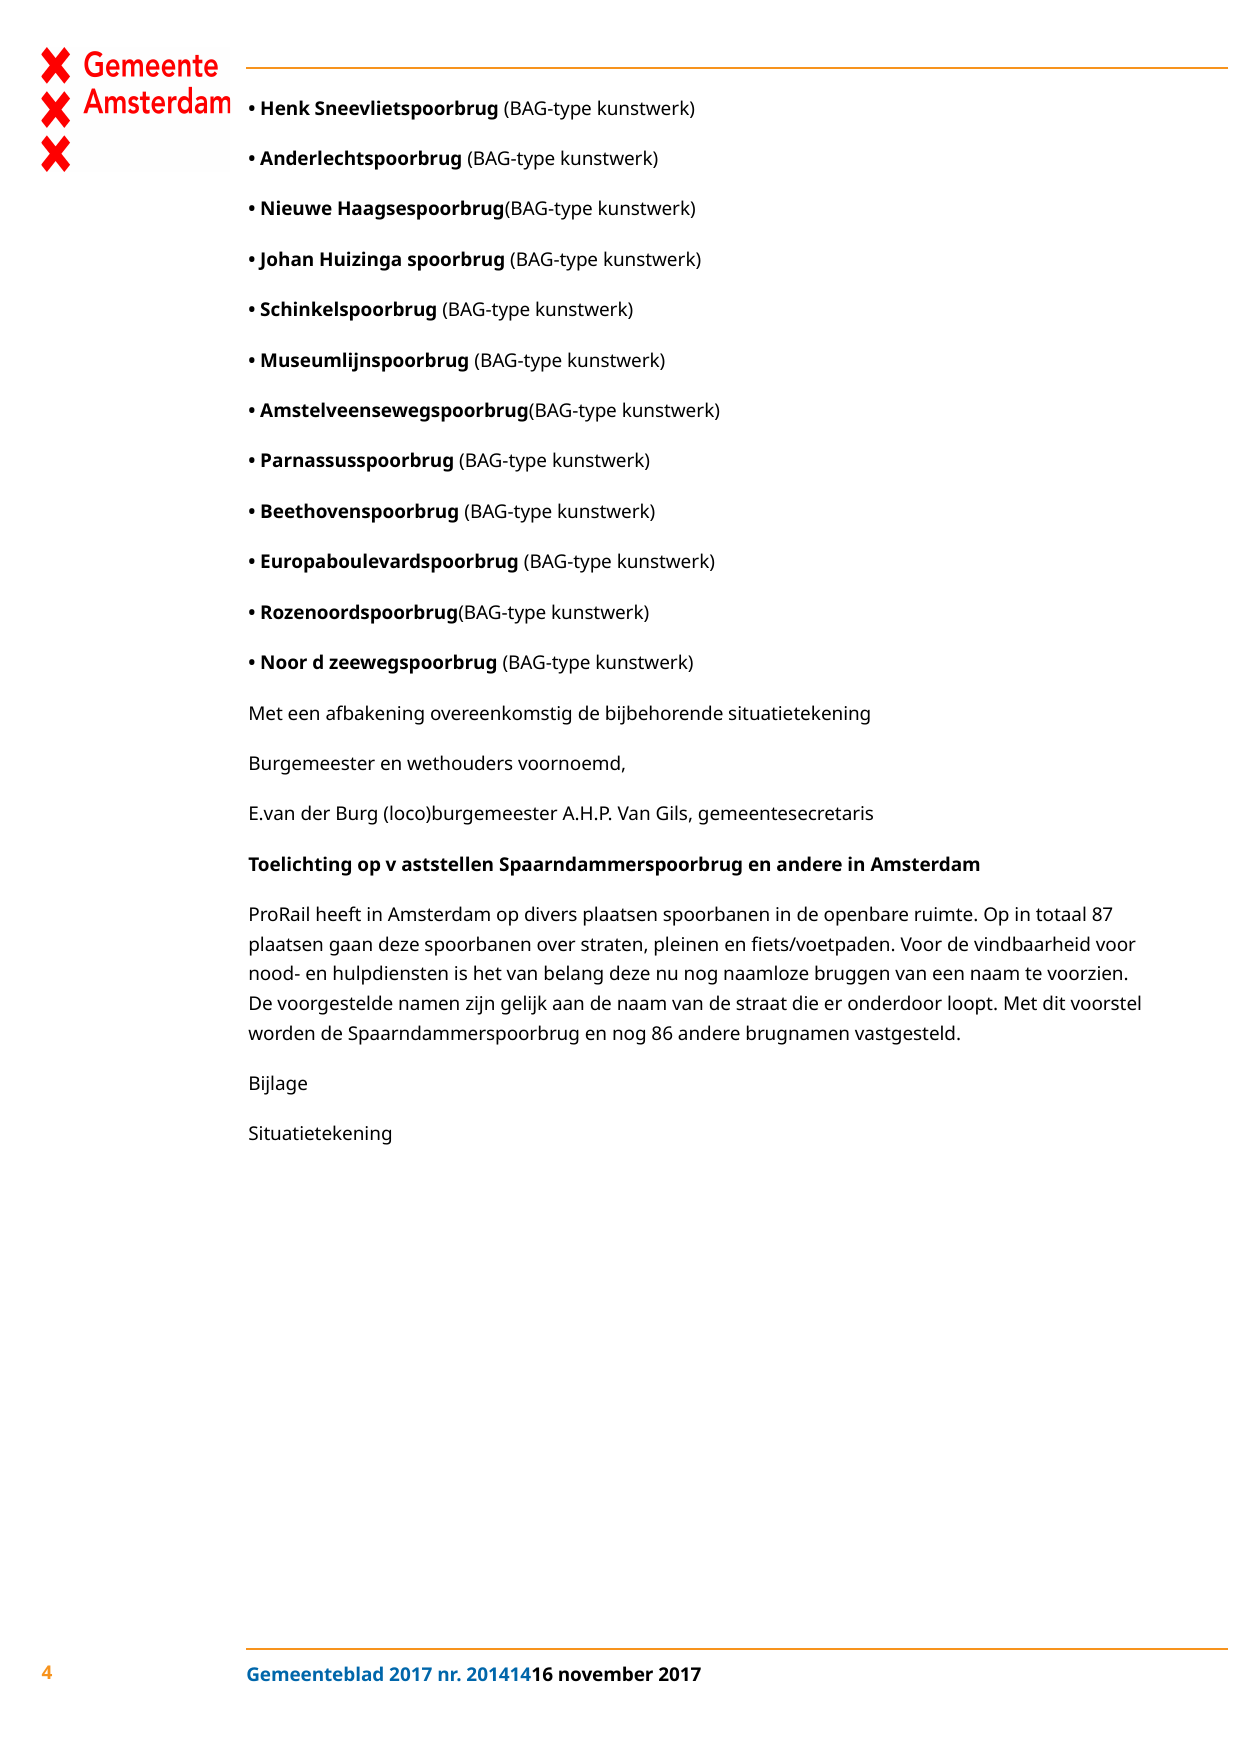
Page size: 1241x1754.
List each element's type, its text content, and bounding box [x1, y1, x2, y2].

text • Beethovenspoorbrug (BAG-type kunstwerk) [248, 498, 1152, 524]
text • Nieuwe Haagsespoorbrug(BAG-type kunstwerk) [248, 196, 1152, 221]
picture [41, 47, 231, 172]
text • Amstelveensewegspoorbrug(BAG-type kunstwerk) [248, 397, 1152, 423]
text • Parnassusspoorbrug (BAG-type kunstwerk) [248, 448, 1152, 473]
text ProRail heeft in Amsterdam op divers plaatsen spoorbanen in de openbare ruimte. Op in totaal 87 plaatsen gaan deze spoorbanen over straten, pleinen en fiets/voetpaden. Voor de vindbaarheid voor nood- en hulpdiensten is het van belang deze nu nog naamloze bruggen van een naam te voorzien. De voorgestelde namen zijn gelijk aan de naam van de straat die er onderdoor loopt. Met dit voorstel worden de Spaarndammerspoorbrug en nog 86 andere brugnamen vastgesteld. [248, 901, 1152, 1046]
text • Anderlechtspoorbrug (BAG-type kunstwerk) [248, 145, 1152, 171]
text • Schinkelspoorbrug (BAG-type kunstwerk) [248, 296, 1152, 322]
text • Rozenoordspoorbrug(BAG-type kunstwerk) [248, 599, 1152, 625]
text • Henk Sneevlietspoorbrug (BAG-type kunstwerk) [248, 95, 1152, 121]
text Toelichting op v aststellen Spaarndammerspoorbrug en andere in Amsterdam [248, 851, 1152, 877]
text E.van der Burg (loco)burgemeester A.H.P. Van Gils, gemeentesecretaris [248, 801, 1152, 826]
text Met een afbakening overeenkomstig de bijbehorende situatietekening [248, 700, 1152, 726]
text • Noor d zeewegspoorbrug (BAG-type kunstwerk) [248, 649, 1152, 675]
text Burgemeester en wethouders voornoemd, [248, 750, 1152, 776]
text • Museumlijnspoorbrug (BAG-type kunstwerk) [248, 347, 1152, 373]
text • Europaboulevardspoorbrug (BAG-type kunstwerk) [248, 548, 1152, 574]
text • Johan Huizinga spoorbrug (BAG-type kunstwerk) [248, 246, 1152, 272]
text Situatietekening [248, 1121, 1152, 1146]
text Bijlage [248, 1070, 1152, 1096]
